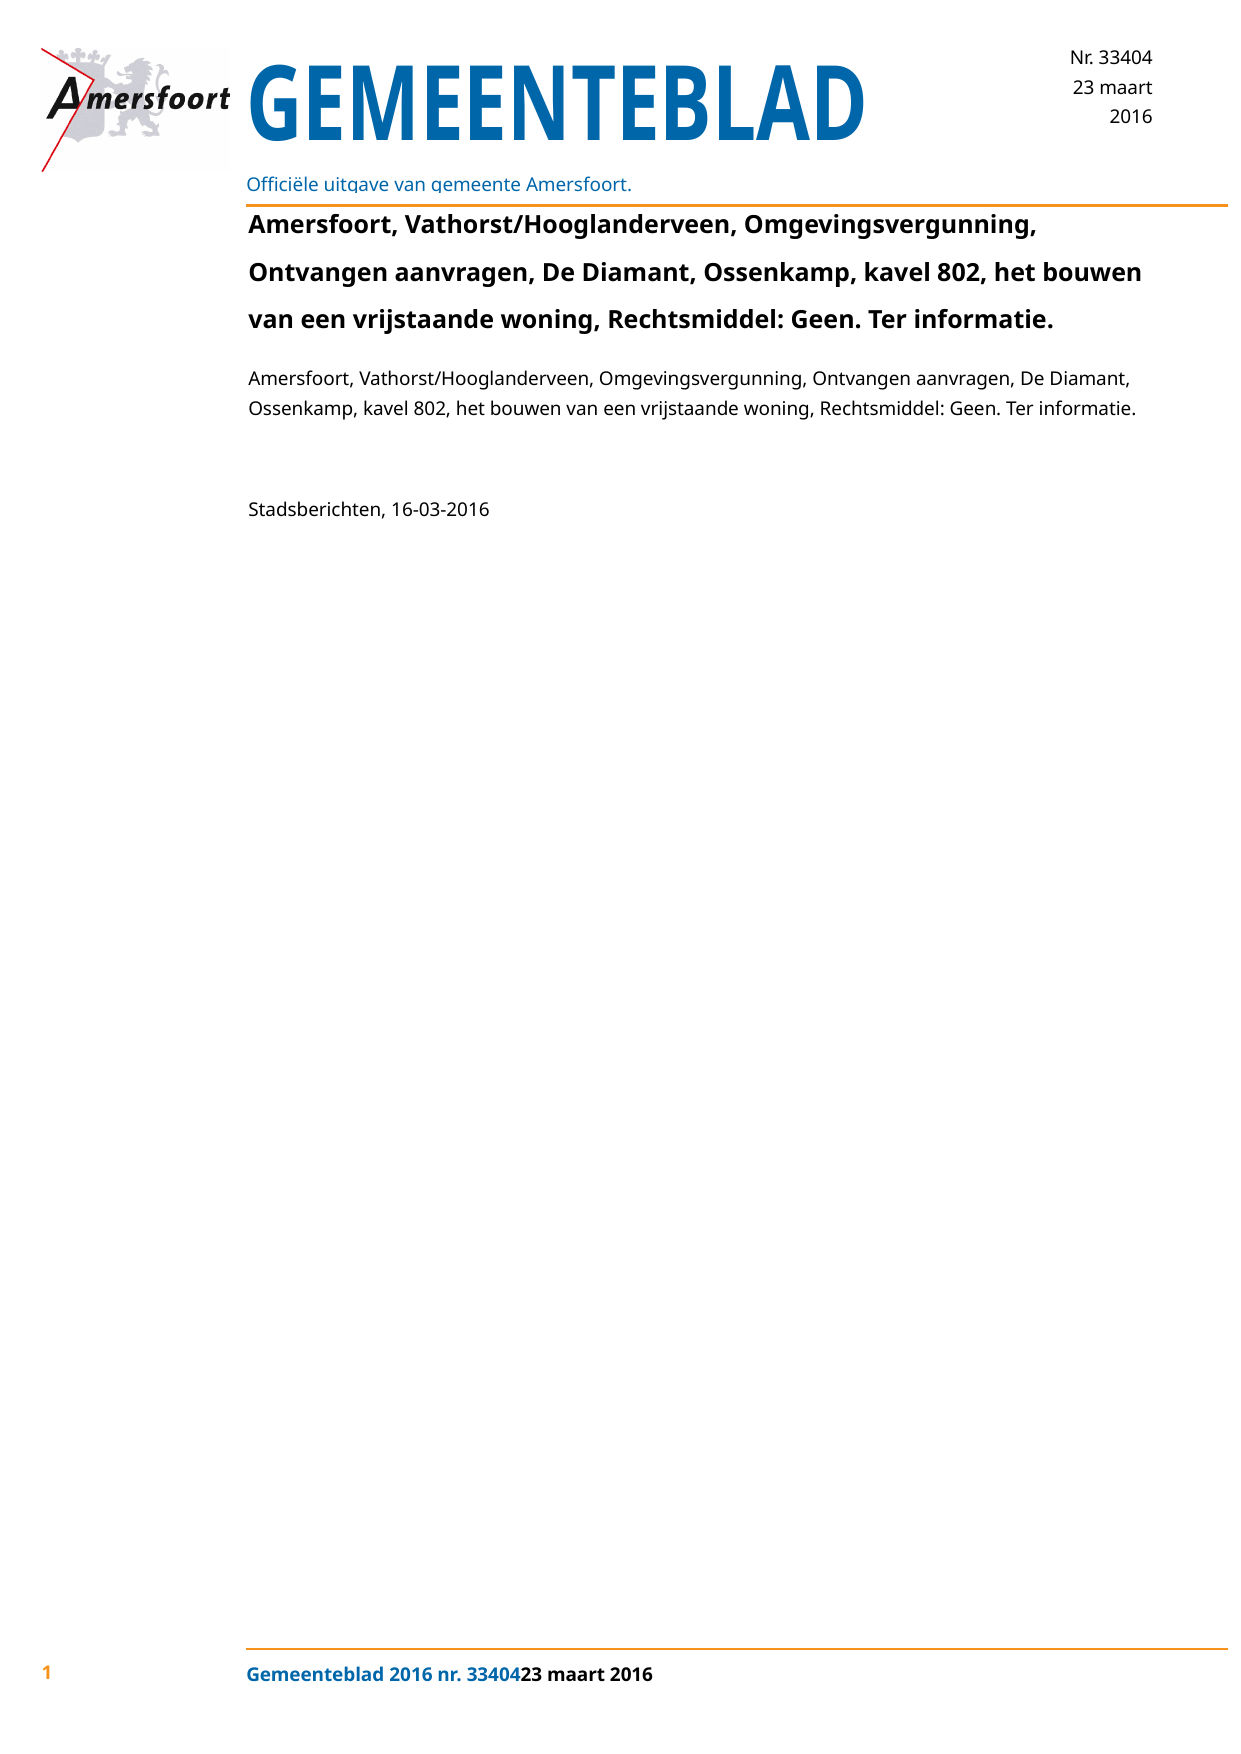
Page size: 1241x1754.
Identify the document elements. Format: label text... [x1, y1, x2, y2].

text Amersfoort, Vathorst/Hooglanderveen, Omgevingsvergunning, Ontvangen aanvragen, De Diamant, Ossenkamp, kavel 802, het bouwen van een vrijstaande woning, Rechtsmiddel: Geen. Ter informatie. [248, 207, 1152, 336]
text Stadsberichten, 16-03-2016 [248, 496, 1152, 522]
picture [41, 47, 231, 172]
text Amersfoort, Vathorst/Hooglanderveen, Omgevingsvergunning, Ontvangen aanvragen, De Diamant, Ossenkamp, kavel 802, het bouwen van een vrijstaande woning, Rechtsmiddel: Geen. Ter informatie. [248, 366, 1152, 421]
